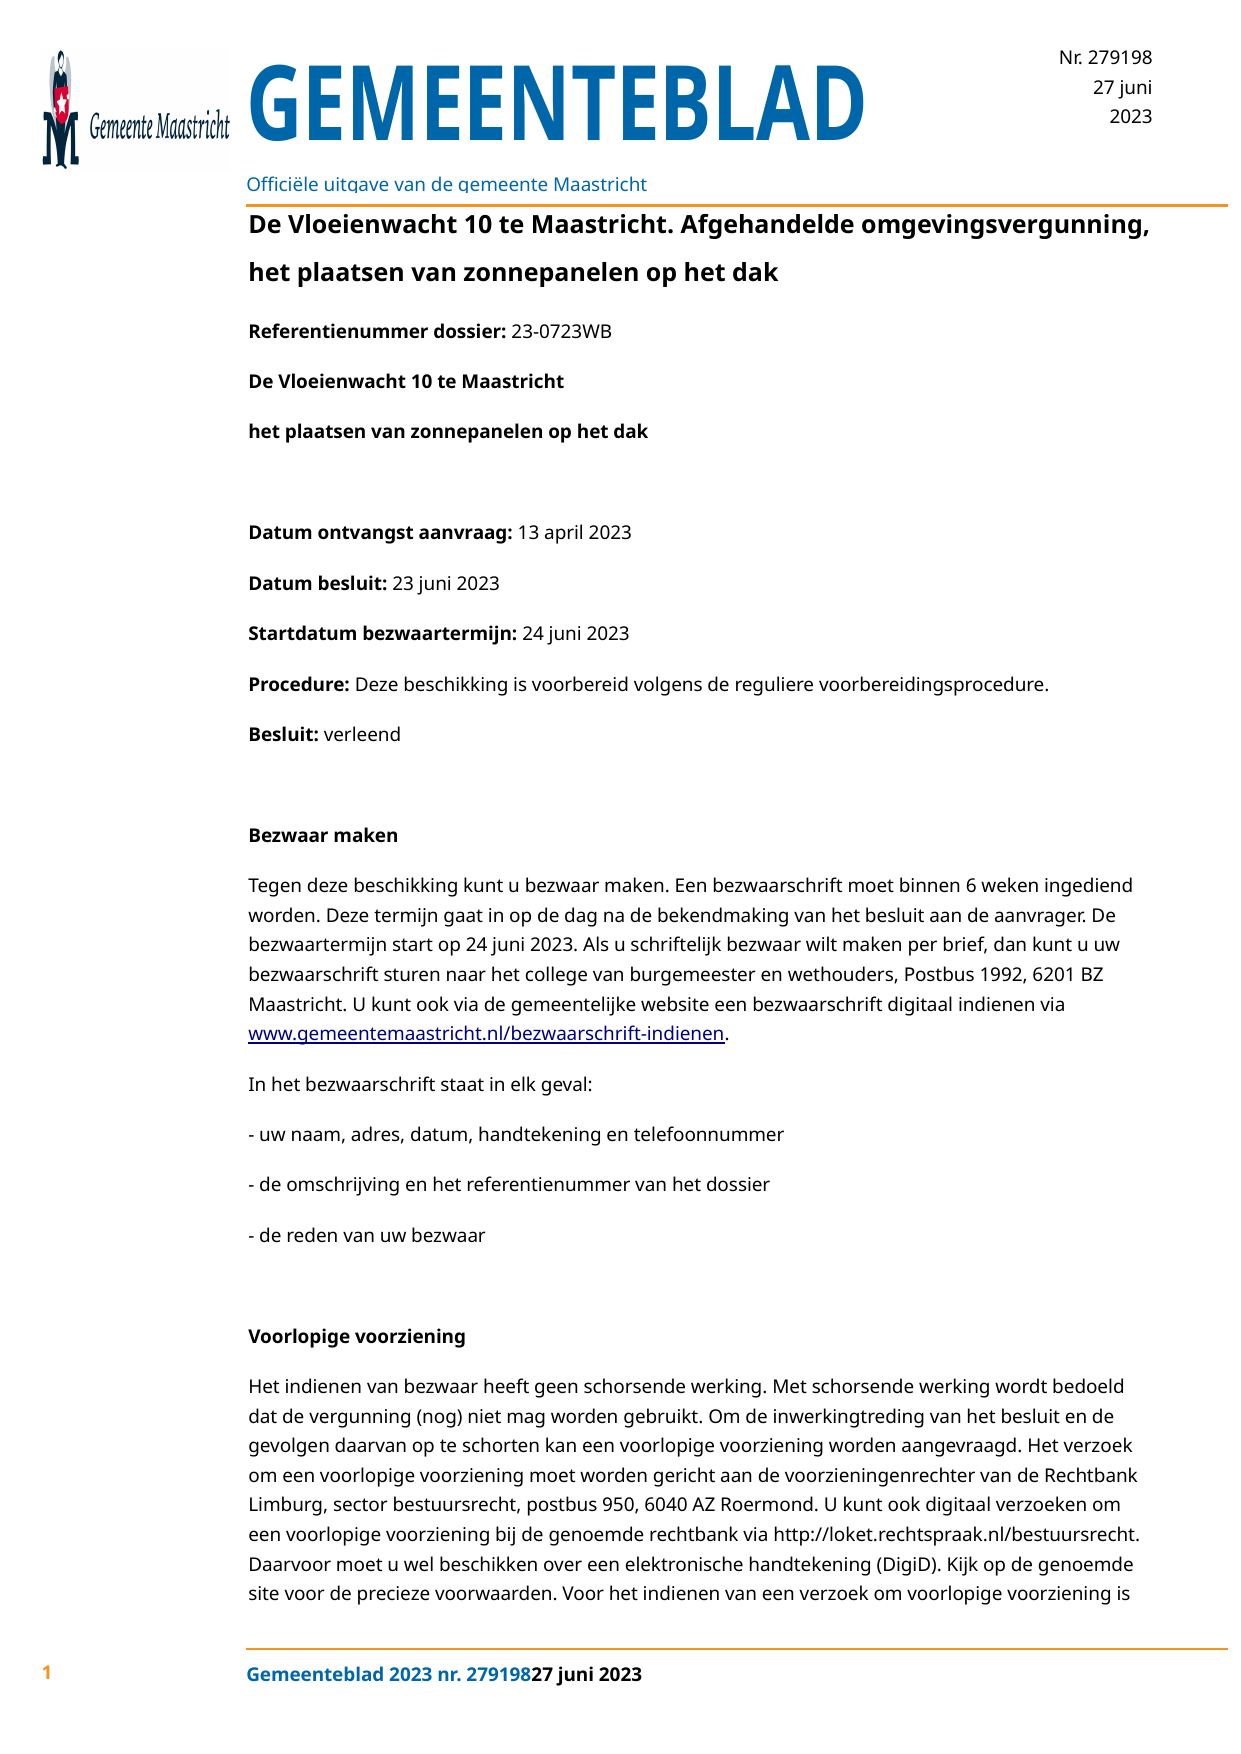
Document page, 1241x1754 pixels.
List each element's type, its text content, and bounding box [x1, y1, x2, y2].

text Referentienummer dossier: 23-0723WB [248, 318, 1152, 344]
text Bezwaar maken [248, 822, 1152, 848]
text Besluit: verleend [248, 721, 1152, 747]
text Tegen deze beschikking kunt u bezwaar maken. Een bezwaarschrift moet binnen 6 weken ingediend worden. Deze termijn gaat in op de dag na de bekendmaking van het besluit aan de aanvrager. De bezwaartermijn start op 24 juni 2023. Als u schriftelijk bezwaar wilt maken per brief, dan kunt u uw bezwaarschrift sturen naar het college van burgemeester en wethouders, Postbus 1992, 6201 BZ Maastricht. U kunt ook via de gemeentelijke website een bezwaarschrift digitaal indienen via www.gemeentemaastricht.nl/bezwaarschrift-indienen. [248, 872, 1152, 1046]
text Procedure: Deze beschikking is voorbereid volgens de reguliere voorbereidingsprocedure. [248, 671, 1152, 697]
text De Vloeienwacht 10 te Maastricht. Afgehandelde omgevingsvergunning, het plaatsen van zonnepanelen op het dak [248, 207, 1152, 288]
text - uw naam, adres, datum, handtekening en telefoonnummer [248, 1121, 1152, 1147]
text Datum ontvangst aanvraag: 13 april 2023 [248, 519, 1152, 545]
text De Vloeienwacht 10 te Maastricht [248, 368, 1152, 394]
picture [41, 47, 231, 172]
text - de reden van uw bezwaar [248, 1222, 1152, 1248]
text In het bezwaarschrift staat in elk geval: [248, 1071, 1152, 1097]
text - de omschrijving en het referentienummer van het dossier [248, 1172, 1152, 1197]
text Datum besluit: 23 juni 2023 [248, 570, 1152, 596]
text Startdatum bezwaartermijn: 24 juni 2023 [248, 620, 1152, 646]
text het plaatsen van zonnepanelen op het dak [248, 419, 1152, 444]
text Het indienen van bezwaar heeft geen schorsende werking. Met schorsende werking wordt bedoeld dat de vergunning (nog) niet mag worden gebruikt. Om de inwerkingtreding van het besluit en de gevolgen daarvan op te schorten kan een voorlopige voorziening worden aangevraagd. Het verzoek om een voorlopige voorziening moet worden gericht aan de voorzieningenrechter van de Rechtbank Limburg, sector bestuursrecht, postbus 950, 6040 AZ Roermond. U kunt ook digitaal verzoeken om een voorlopige voorziening bij de genoemde rechtbank via http://loket.rechtspraak.nl/bestuursrecht. Daarvoor moet u wel beschikken over een elektronische handtekening (DigiD). Kijk op de genoemde site voor de precieze voorwaarden. Voor het indienen van een verzoek om voorlopige voorziening is [248, 1373, 1152, 1606]
text Voorlopige voorziening [248, 1323, 1152, 1349]
